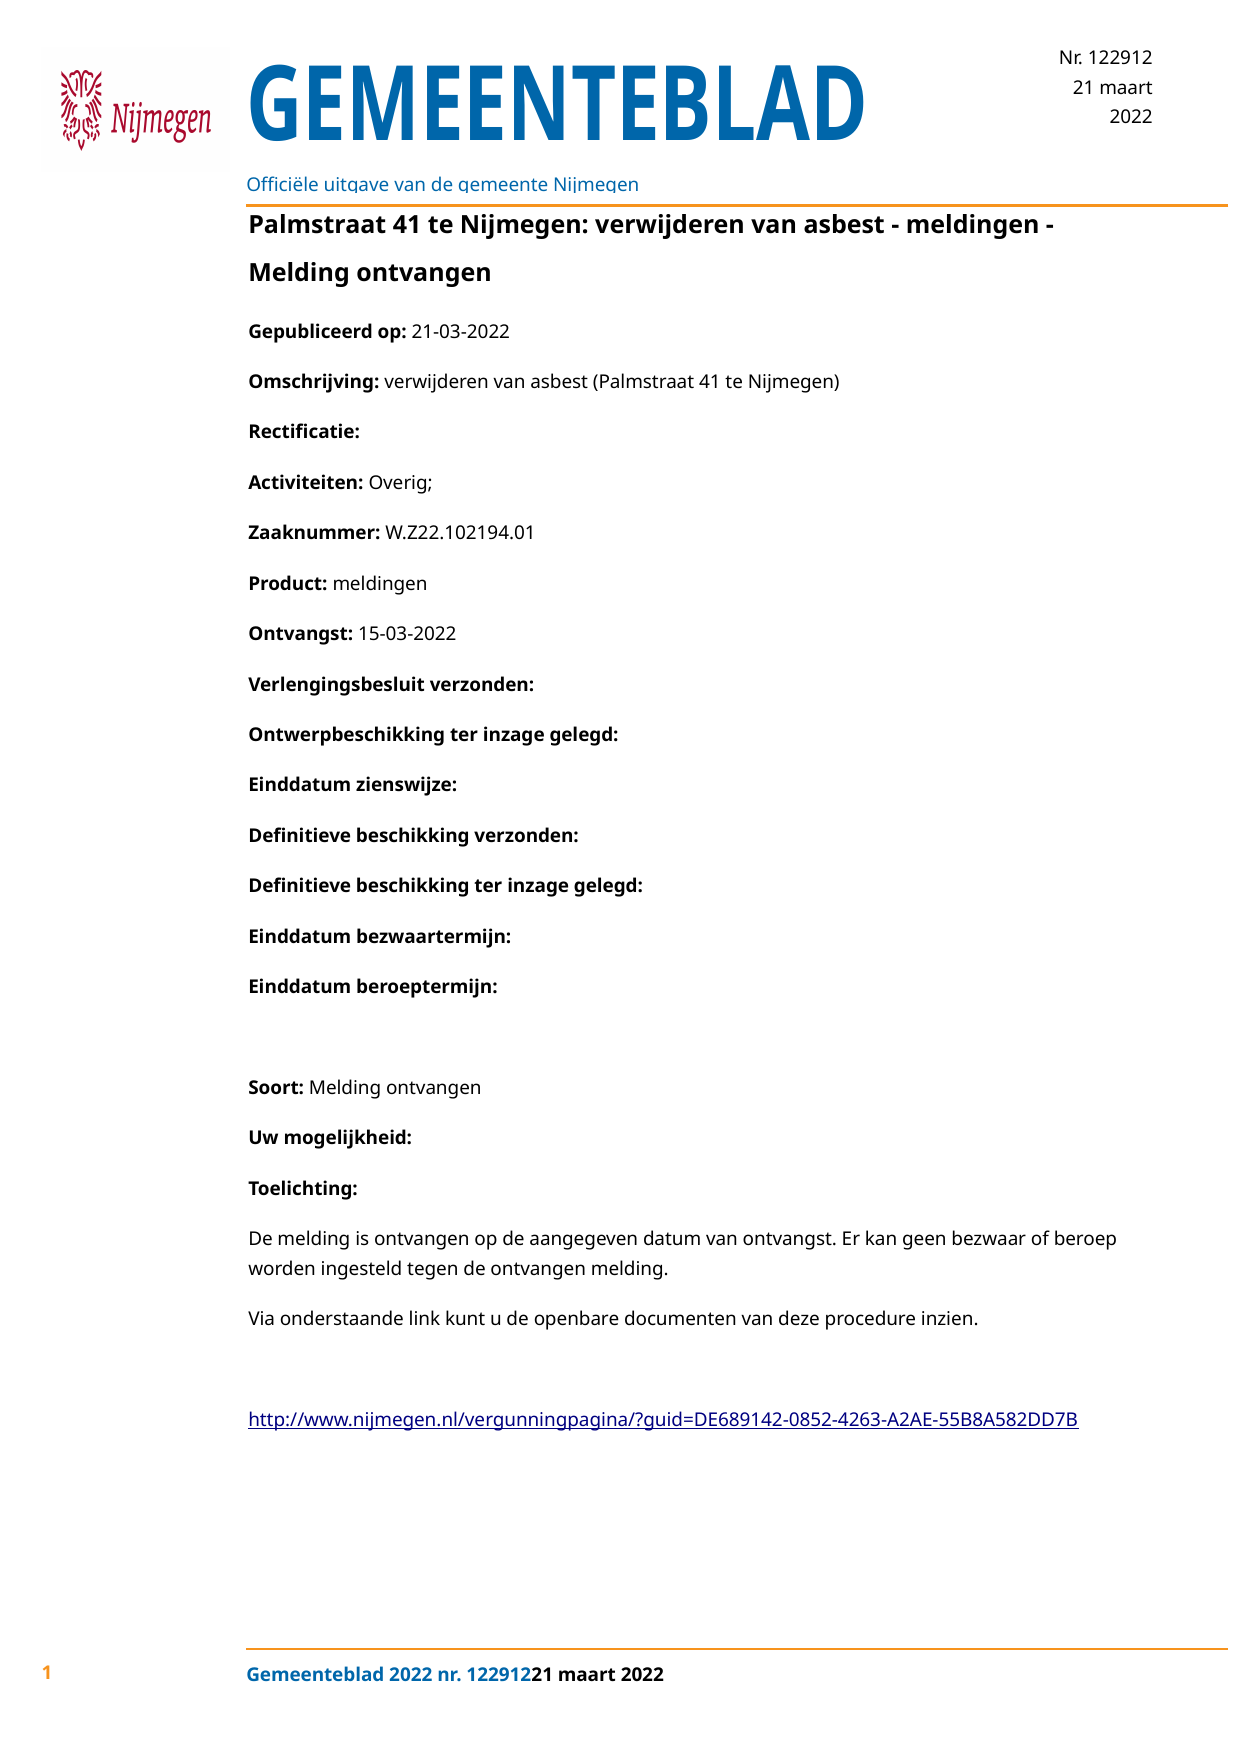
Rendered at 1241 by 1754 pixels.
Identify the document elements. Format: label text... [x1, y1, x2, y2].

text Omschrijving: verwijderen van asbest (Palmstraat 41 te Nijmegen) [248, 368, 1152, 394]
text Verlengingsbesluit verzonden: [248, 671, 1152, 697]
text Activiteiten: Overig; [248, 469, 1152, 495]
picture [41, 47, 231, 172]
text Product: meldingen [248, 570, 1152, 596]
text De melding is ontvangen op de aangegeven datum van ontvangst. Er kan geen bezwaar of beroep worden ingesteld tegen de ontvangen melding. [248, 1225, 1152, 1281]
text http://www.nijmegen.nl/vergunningpagina/?guid=DE689142-0852-4263-A2AE-55B8A582DD7B [248, 1406, 1152, 1432]
text Definitieve beschikking ter inzage gelegd: [248, 872, 1152, 898]
text Einddatum bezwaartermijn: [248, 923, 1152, 949]
text Rectificatie: [248, 419, 1152, 444]
text Zaaknummer: W.Z22.102194.01 [248, 519, 1152, 545]
text Via onderstaande link kunt u de openbare documenten van deze procedure inzien. [248, 1305, 1152, 1331]
text Uw mogelijkheid: [248, 1124, 1152, 1150]
text Definitieve beschikking verzonden: [248, 822, 1152, 848]
text Soort: Melding ontvangen [248, 1074, 1152, 1100]
text Gepubliceerd op: 21-03-2022 [248, 318, 1152, 344]
text Toelichting: [248, 1175, 1152, 1201]
text Palmstraat 41 te Nijmegen: verwijderen van asbest - meldingen - Melding ontvangen [248, 207, 1152, 288]
text Ontvangst: 15-03-2022 [248, 620, 1152, 646]
text Einddatum beroeptermijn: [248, 973, 1152, 999]
text Ontwerpbeschikking ter inzage gelegd: [248, 721, 1152, 747]
text Einddatum zienswijze: [248, 772, 1152, 797]
